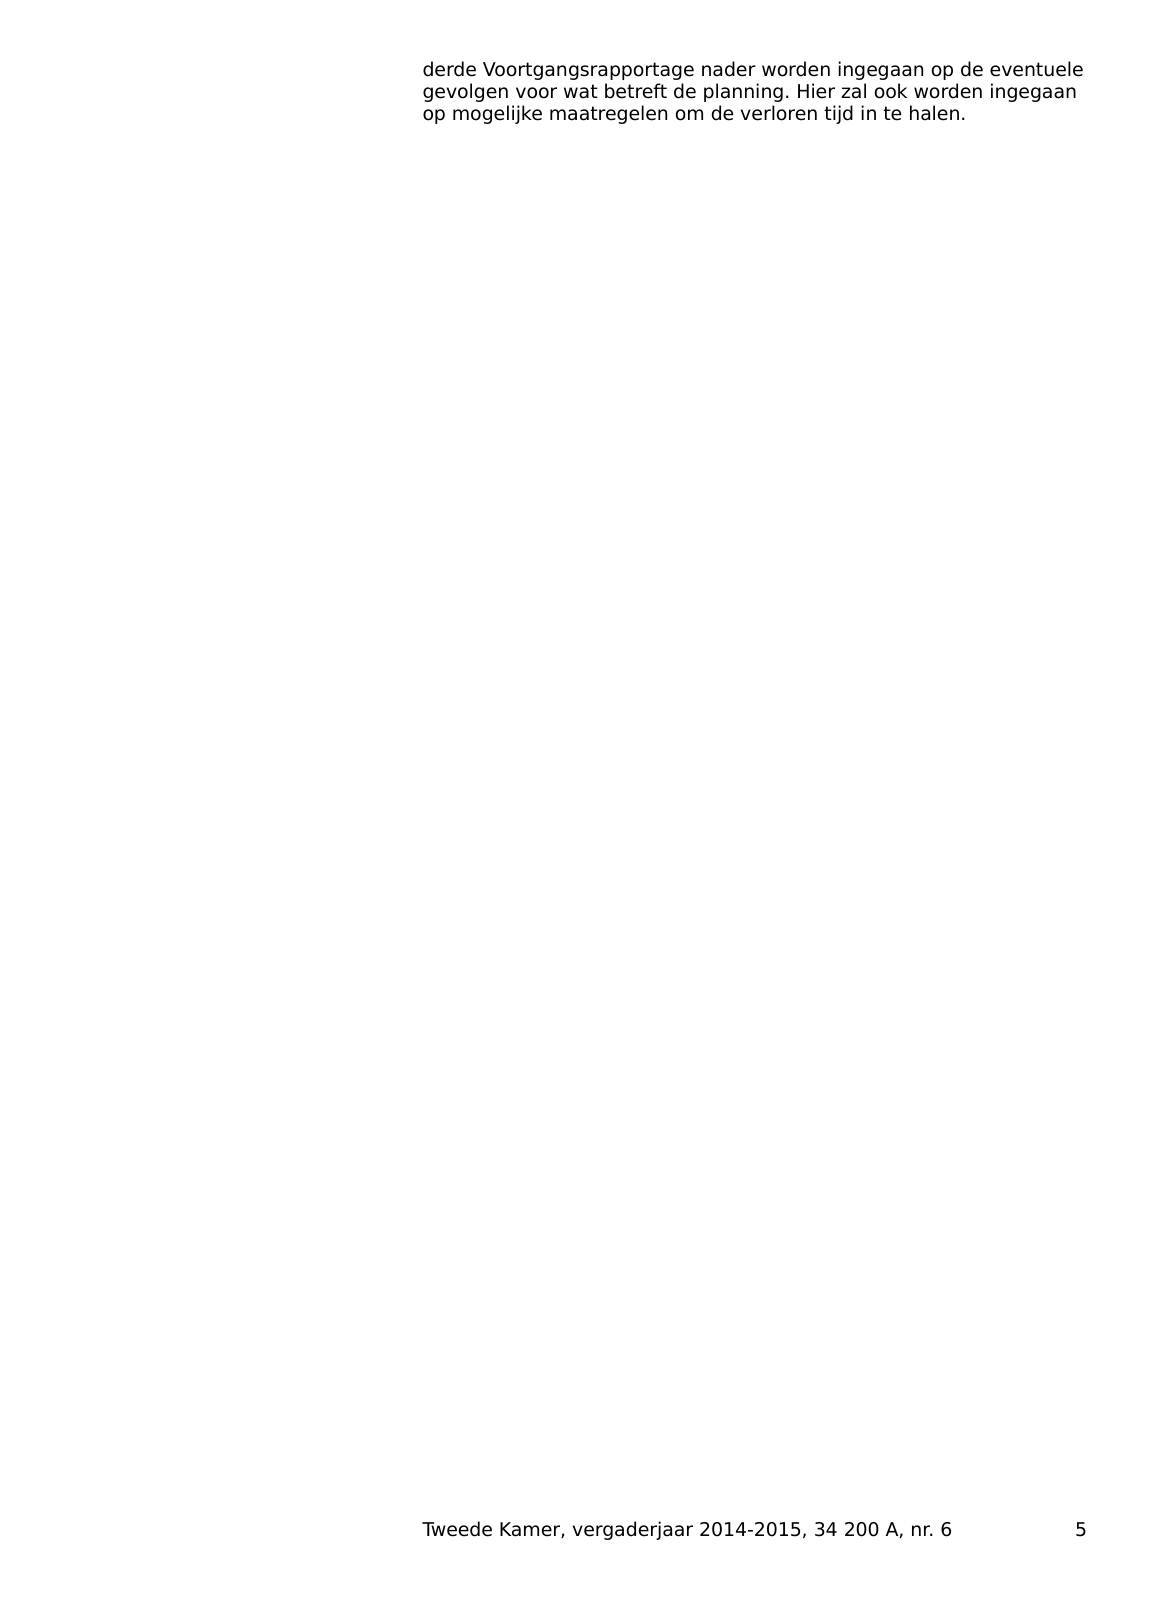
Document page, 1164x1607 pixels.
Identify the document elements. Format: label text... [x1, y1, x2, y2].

text derde Voortgangsrapportage nader worden ingegaan op de eventuele gevolgen voor wat betreft de planning. Hier zal ook worden ingegaan op mogelijke maatregelen om de verloren tijd in te halen. [422, 59, 1087, 125]
